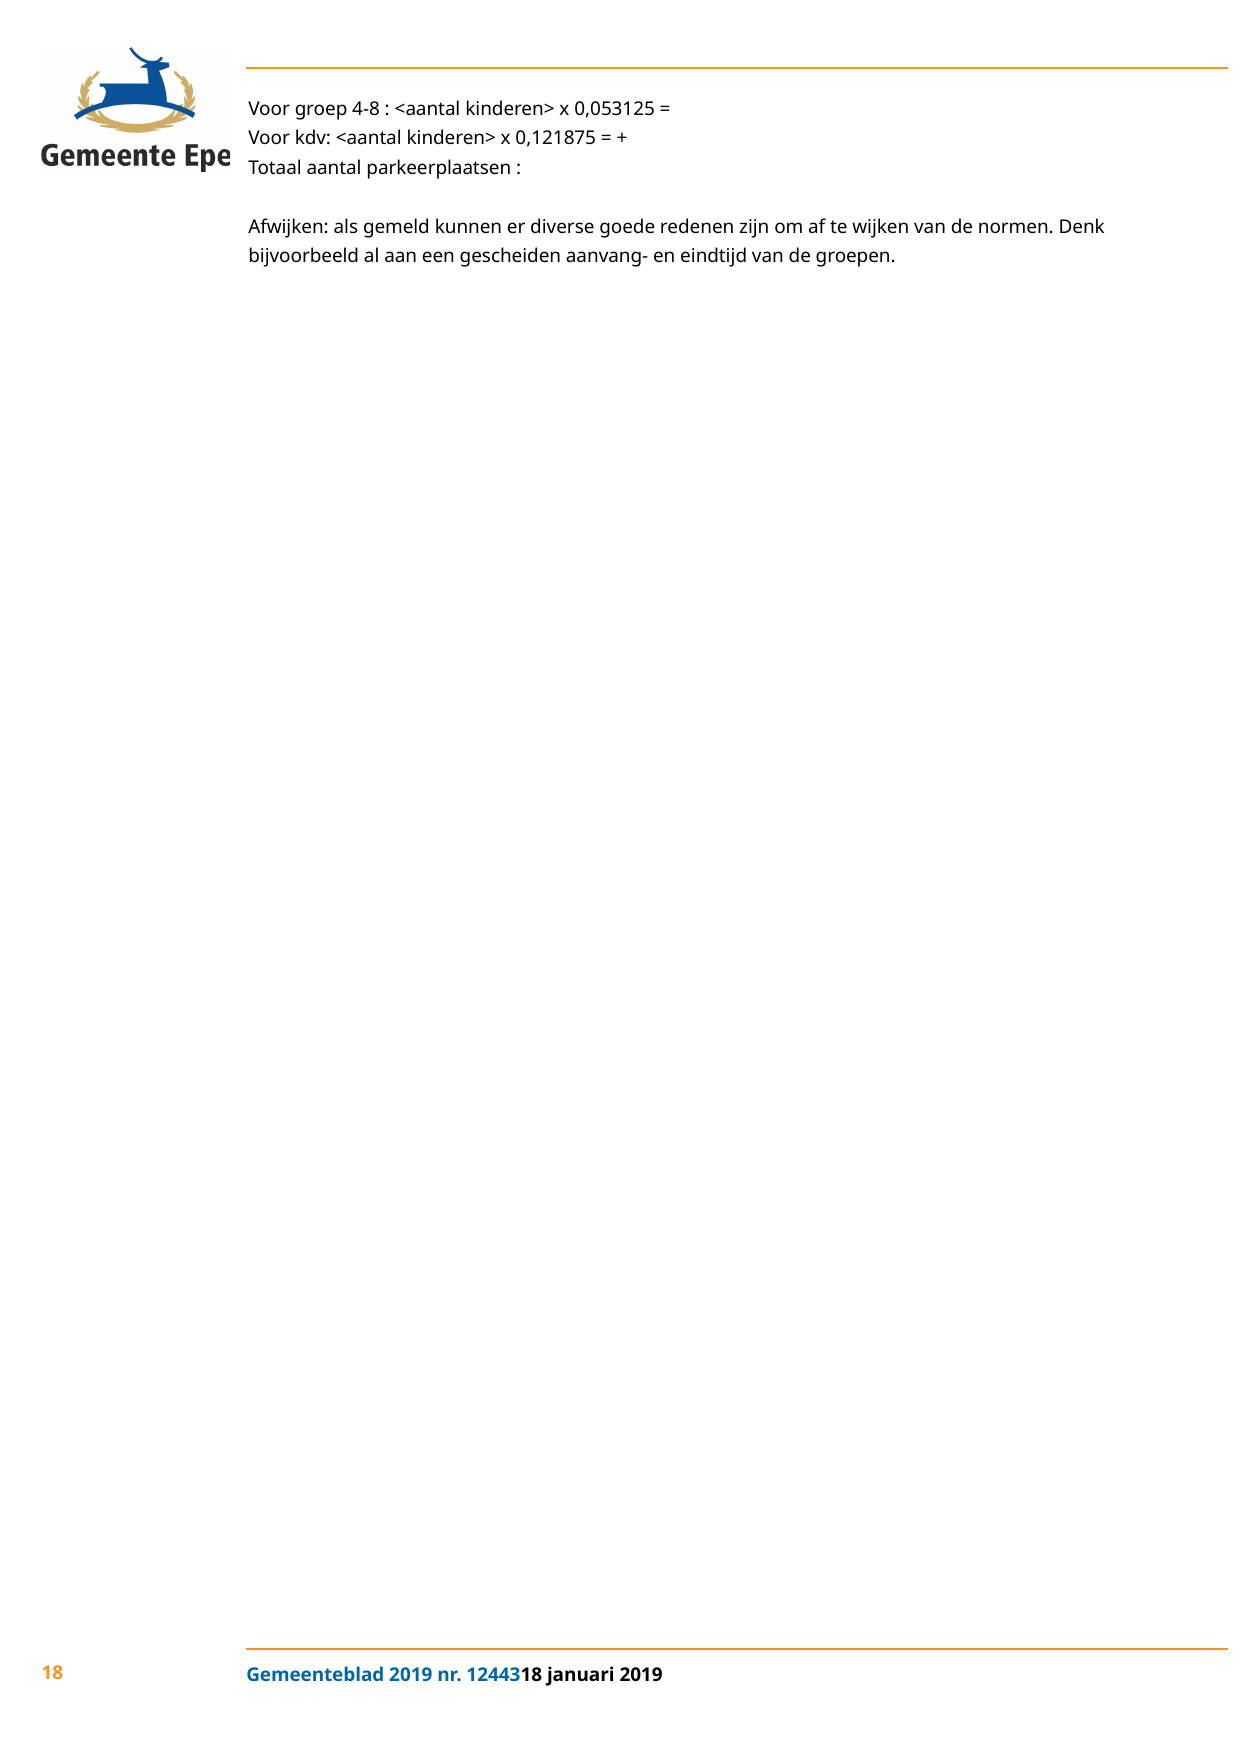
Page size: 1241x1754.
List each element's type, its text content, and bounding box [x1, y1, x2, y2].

text Voor groep 4-8 : <aantal kinderen> x 0,053125 = [248, 95, 1152, 121]
text bijvoorbeeld al aan een gescheiden aanvang- en eindtijd van de groepen. [248, 243, 1152, 268]
text Voor kdv: <aantal kinderen> x 0,121875 = + [248, 124, 1152, 150]
text Afwijken: als gemeld kunnen er diverse goede redenen zijn om af te wijken van de normen. Denk [248, 213, 1152, 239]
text Totaal aantal parkeerplaatsen : [248, 154, 1152, 180]
picture [41, 47, 231, 172]
